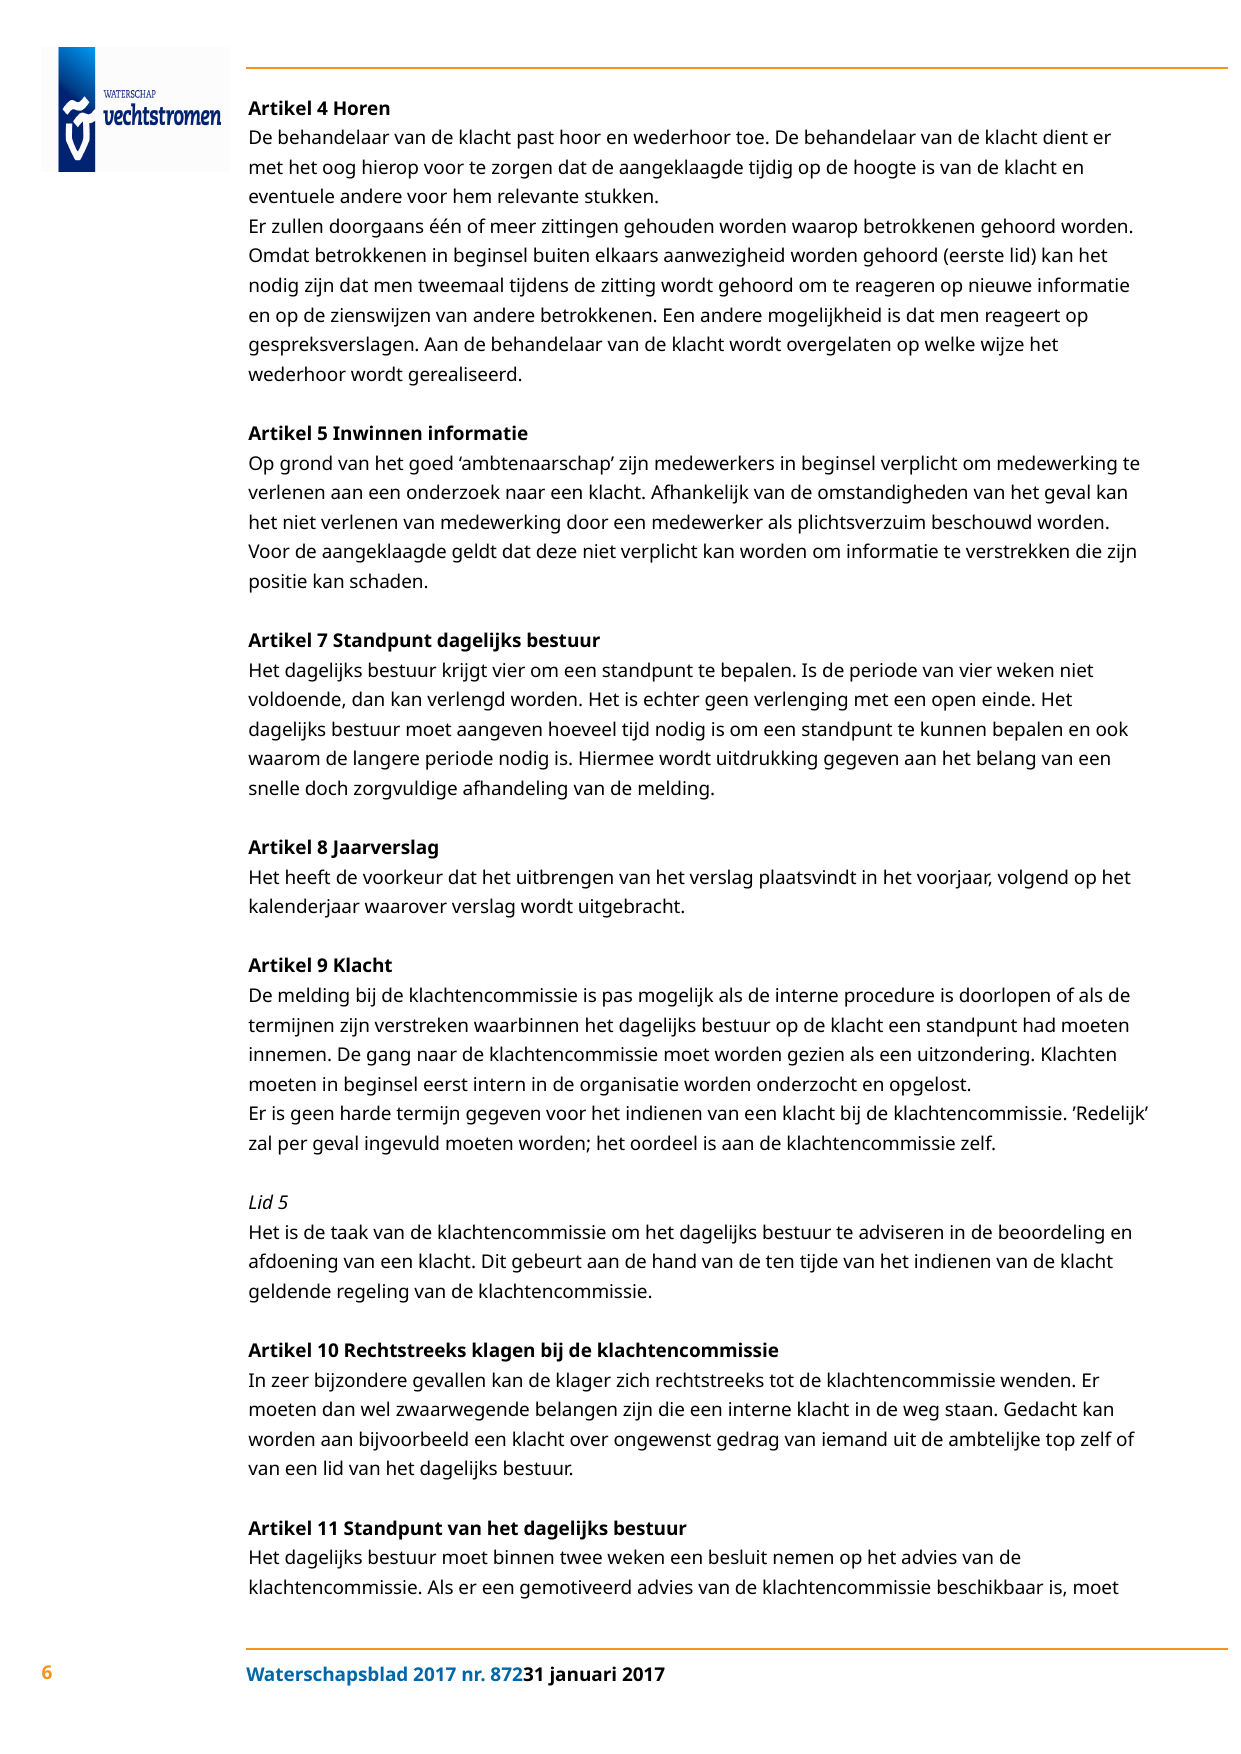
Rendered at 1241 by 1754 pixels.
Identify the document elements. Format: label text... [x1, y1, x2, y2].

text Het is de taak van de klachtencommissie om het dagelijks bestuur te adviseren in de beoordeling en afdoening van een klacht. Dit gebeurt aan de hand van de ten tijde van het indienen van de klacht geldende regeling van de klachtencommissie. [248, 1219, 1152, 1304]
text Het heeft de voorkeur dat het uitbrengen van het verslag plaatsvindt in het voorjaar, volgend op het kalenderjaar waarover verslag wordt uitgebracht. [248, 864, 1152, 919]
picture [41, 47, 231, 172]
text Het dagelijks bestuur moet binnen twee weken een besluit nemen op het advies van de klachtencommissie. Als er een gemotiveerd advies van de klachtencommissie beschikbaar is, moet [248, 1544, 1152, 1600]
text Lid 5 [248, 1189, 1152, 1215]
text In zeer bijzondere gevallen kan de klager zich rechtstreeks tot de klachtencommissie wenden. Er moeten dan wel zwaarwegende belangen zijn die een interne klacht in de weg staan. Gedacht kan worden aan bijvoorbeeld een klacht over ongewenst gedrag van iemand uit de ambtelijke top zelf of van een lid van het dagelijks bestuur. [248, 1367, 1152, 1481]
text Artikel 7 Standpunt dagelijks bestuur [248, 627, 1152, 653]
text De behandelaar van de klacht past hoor en wederhoor toe. De behandelaar van de klacht dient er met het oog hierop voor te zorgen dat de aangeklaagde tijdig op de hoogte is van de klacht en eventuele andere voor hem relevante stukken. [248, 124, 1152, 209]
text Artikel 5 Inwinnen informatie [248, 420, 1152, 446]
text Artikel 4 Horen [248, 95, 1152, 121]
text Er is geen harde termijn gegeven voor het indienen van een klacht bij de klachtencommissie. ’Redelijk’ zal per geval ingevuld moeten worden; het oordeel is aan de klachtencommissie zelf. [248, 1101, 1152, 1156]
text Het dagelijks bestuur krijgt vier om een standpunt te bepalen. Is de periode van vier weken niet voldoende, dan kan verlengd worden. Het is echter geen verlenging met een open einde. Het dagelijks bestuur moet aangeven hoeveel tijd nodig is om een standpunt te kunnen bepalen en ook waarom de langere periode nodig is. Hiermee wordt uitdrukking gegeven aan het belang van een snelle doch zorgvuldige afhandeling van de melding. [248, 657, 1152, 801]
text Artikel 11 Standpunt van het dagelijks bestuur [248, 1515, 1152, 1541]
text Er zullen doorgaans één of meer zittingen gehouden worden waarop betrokkenen gehoord worden. Omdat betrokkenen in beginsel buiten elkaars aanwezigheid worden gehoord (eerste lid) kan het nodig zijn dat men tweemaal tijdens de zitting wordt gehoord om te reageren op nieuwe informatie en op de zienswijzen van andere betrokkenen. Een andere mogelijkheid is dat men reageert op gespreksverslagen. Aan de behandelaar van de klacht wordt overgelaten op welke wijze het wederhoor wordt gerealiseerd. [248, 213, 1152, 387]
text Artikel 9 Klacht [248, 953, 1152, 978]
text Artikel 8 Jaarverslag [248, 834, 1152, 860]
text Artikel 10 Rechtstreeks klagen bij de klachtencommissie [248, 1337, 1152, 1363]
text De melding bij de klachtencommissie is pas mogelijk als de interne procedure is doorlopen of als de termijnen zijn verstreken waarbinnen het dagelijks bestuur op de klacht een standpunt had moeten innemen. De gang naar de klachtencommissie moet worden gezien als een uitzondering. Klachten moeten in beginsel eerst intern in de organisatie worden onderzocht en opgelost. [248, 982, 1152, 1097]
text Op grond van het goed ‘ambtenaarschap’ zijn medewerkers in beginsel verplicht om medewerking te verlenen aan een onderzoek naar een klacht. Afhankelijk van de omstandigheden van het geval kan het niet verlenen van medewerking door een medewerker als plichtsverzuim beschouwd worden. Voor de aangeklaagde geldt dat deze niet verplicht kan worden om informatie te verstrekken die zijn positie kan schaden. [248, 450, 1152, 594]
